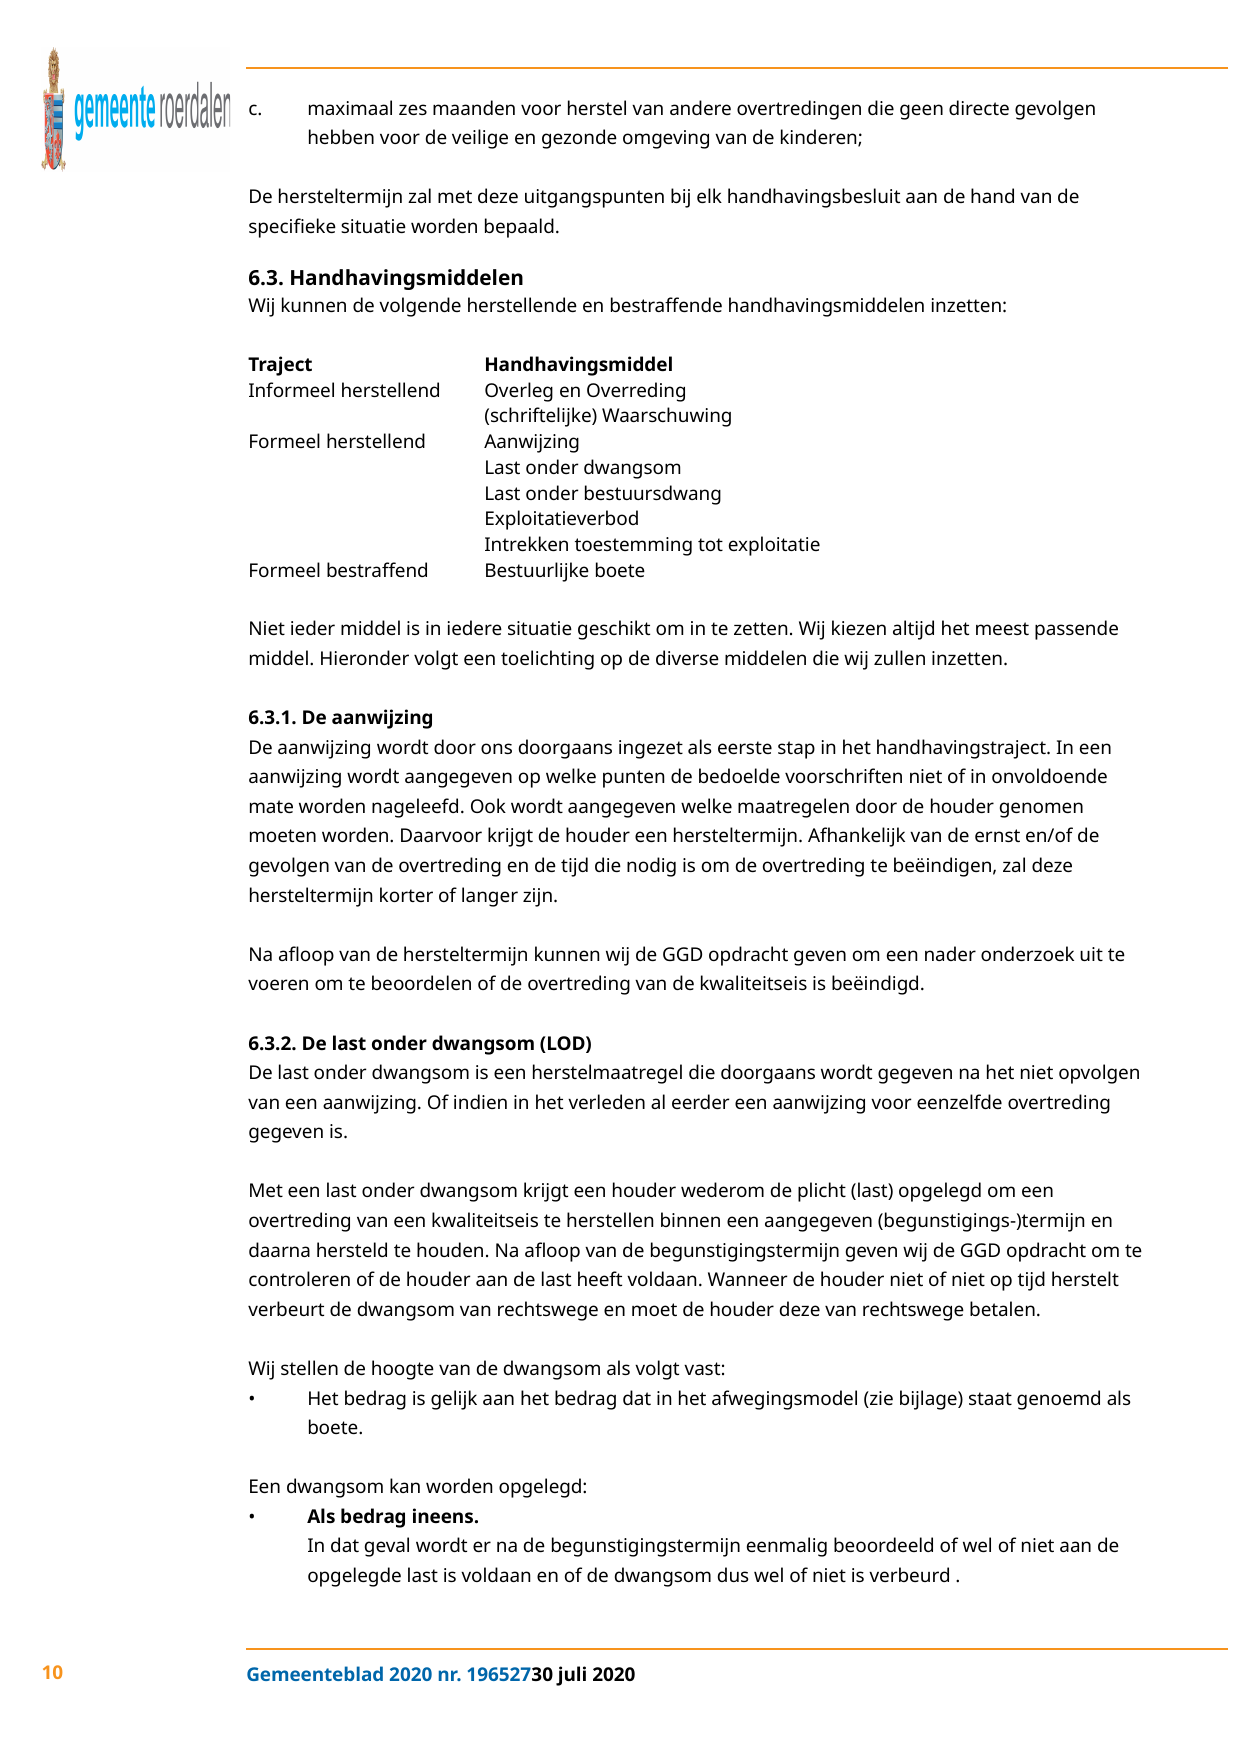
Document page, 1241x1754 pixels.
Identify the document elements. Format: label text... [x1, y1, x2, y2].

text Wij kunnen de volgende herstellende en bestraffende handhavingsmiddelen inzetten: [248, 292, 1152, 318]
list maximaal zes maanden voor herstel van andere overtredingen die geen directe gevolgen hebben voor de veilige en gezonde omgeving van de kinderen; [248, 95, 1152, 150]
picture [41, 47, 231, 172]
text Niet ieder middel is in iedere situatie geschikt om in te zetten. Wij kiezen altijd het meest passende middel. Hieronder volgt een toelichting op de diverse middelen die wij zullen inzetten. [248, 616, 1152, 671]
text 6.3.2. De last onder dwangsom (LOD) [248, 1030, 1152, 1056]
table_cell Last onder dwangsom [484, 454, 1152, 480]
table_cell Aanwijzing [484, 429, 1152, 454]
list In dat geval wordt er na de begunstigingstermijn eenmalig beoordeeld of wel of niet aan de opgelegde last is voldaan en of de dwangsom dus wel of niet is verbeurd . [248, 1533, 1152, 1588]
text De aanwijzing wordt door ons doorgaans ingezet als eerste stap in het handhavingstraject. In een aanwijzing wordt aangegeven op welke punten de bedoelde voorschriften niet of in onvoldoende mate worden nageleefd. Ook wordt aangegeven welke maatregelen door de houder genomen moeten worden. Daarvoor krijgt de houder een hersteltermijn. Afhankelijk van de ernst en/of de gevolgen van de overtreding en de tijd die nodig is om de overtreding te beëindigen, zal deze hersteltermijn korter of langer zijn. [248, 734, 1152, 908]
list Als bedrag ineens. [248, 1503, 1152, 1529]
table_cell Last onder bestuursdwang [484, 480, 1152, 506]
table_cell Formeel herstellend [248, 429, 484, 557]
table_cell Bestuurlijke boete [484, 557, 1152, 583]
table_cell Intrekken toestemming tot exploitatie [484, 531, 1152, 557]
table_header Handhavingsmiddel [484, 351, 1152, 377]
table_cell Exploitatieverbod [484, 506, 1152, 531]
text 6.3.1. De aanwijzing [248, 704, 1152, 730]
text Na afloop van de hersteltermijn kunnen wij de GGD opdracht geven om een nader onderzoek uit te voeren om te beoordelen of de overtreding van de kwaliteitseis is beëindigd. [248, 941, 1152, 996]
list Het bedrag is gelijk aan het bedrag dat in het afwegingsmodel (zie bijlage) staat genoemd als boete. [248, 1385, 1152, 1440]
table_cell Informeel herstellend [248, 377, 484, 428]
table_cell Overleg en Overreding [484, 377, 1152, 403]
text Een dwangsom kan worden opgelegd: [248, 1473, 1152, 1499]
table_cell Formeel bestraffend [248, 557, 484, 583]
text Met een last onder dwangsom krijgt een houder wederom de plicht (last) opgelegd om een overtreding van een kwaliteitseis te herstellen binnen een aangegeven (begunstigings-)termijn en daarna hersteld te houden. Na afloop van de begunstigingstermijn geven wij de GGD opdracht om te controleren of de houder aan de last heeft voldaan. Wanneer de houder niet of niet op tijd herstelt verbeurt de dwangsom van rechtswege en moet de houder deze van rechtswege betalen. [248, 1178, 1152, 1322]
table_header Traject [248, 351, 484, 377]
text De hersteltermijn zal met deze uitgangspunten bij elk handhavingsbesluit aan de hand van de specifieke situatie worden bepaald. [248, 183, 1152, 239]
table_cell (schriftelijke) Waarschuwing [484, 403, 1152, 428]
text De last onder dwangsom is een herstelmaatregel die doorgaans wordt gegeven na het niet opvolgen van een aanwijzing. Of indien in het verleden al eerder een aanwijzing voor eenzelfde overtreding gegeven is. [248, 1059, 1152, 1144]
text 6.3. Handhavingsmiddelen [248, 263, 1152, 292]
text Wij stellen de hoogte van de dwangsom als volgt vast: [248, 1355, 1152, 1381]
